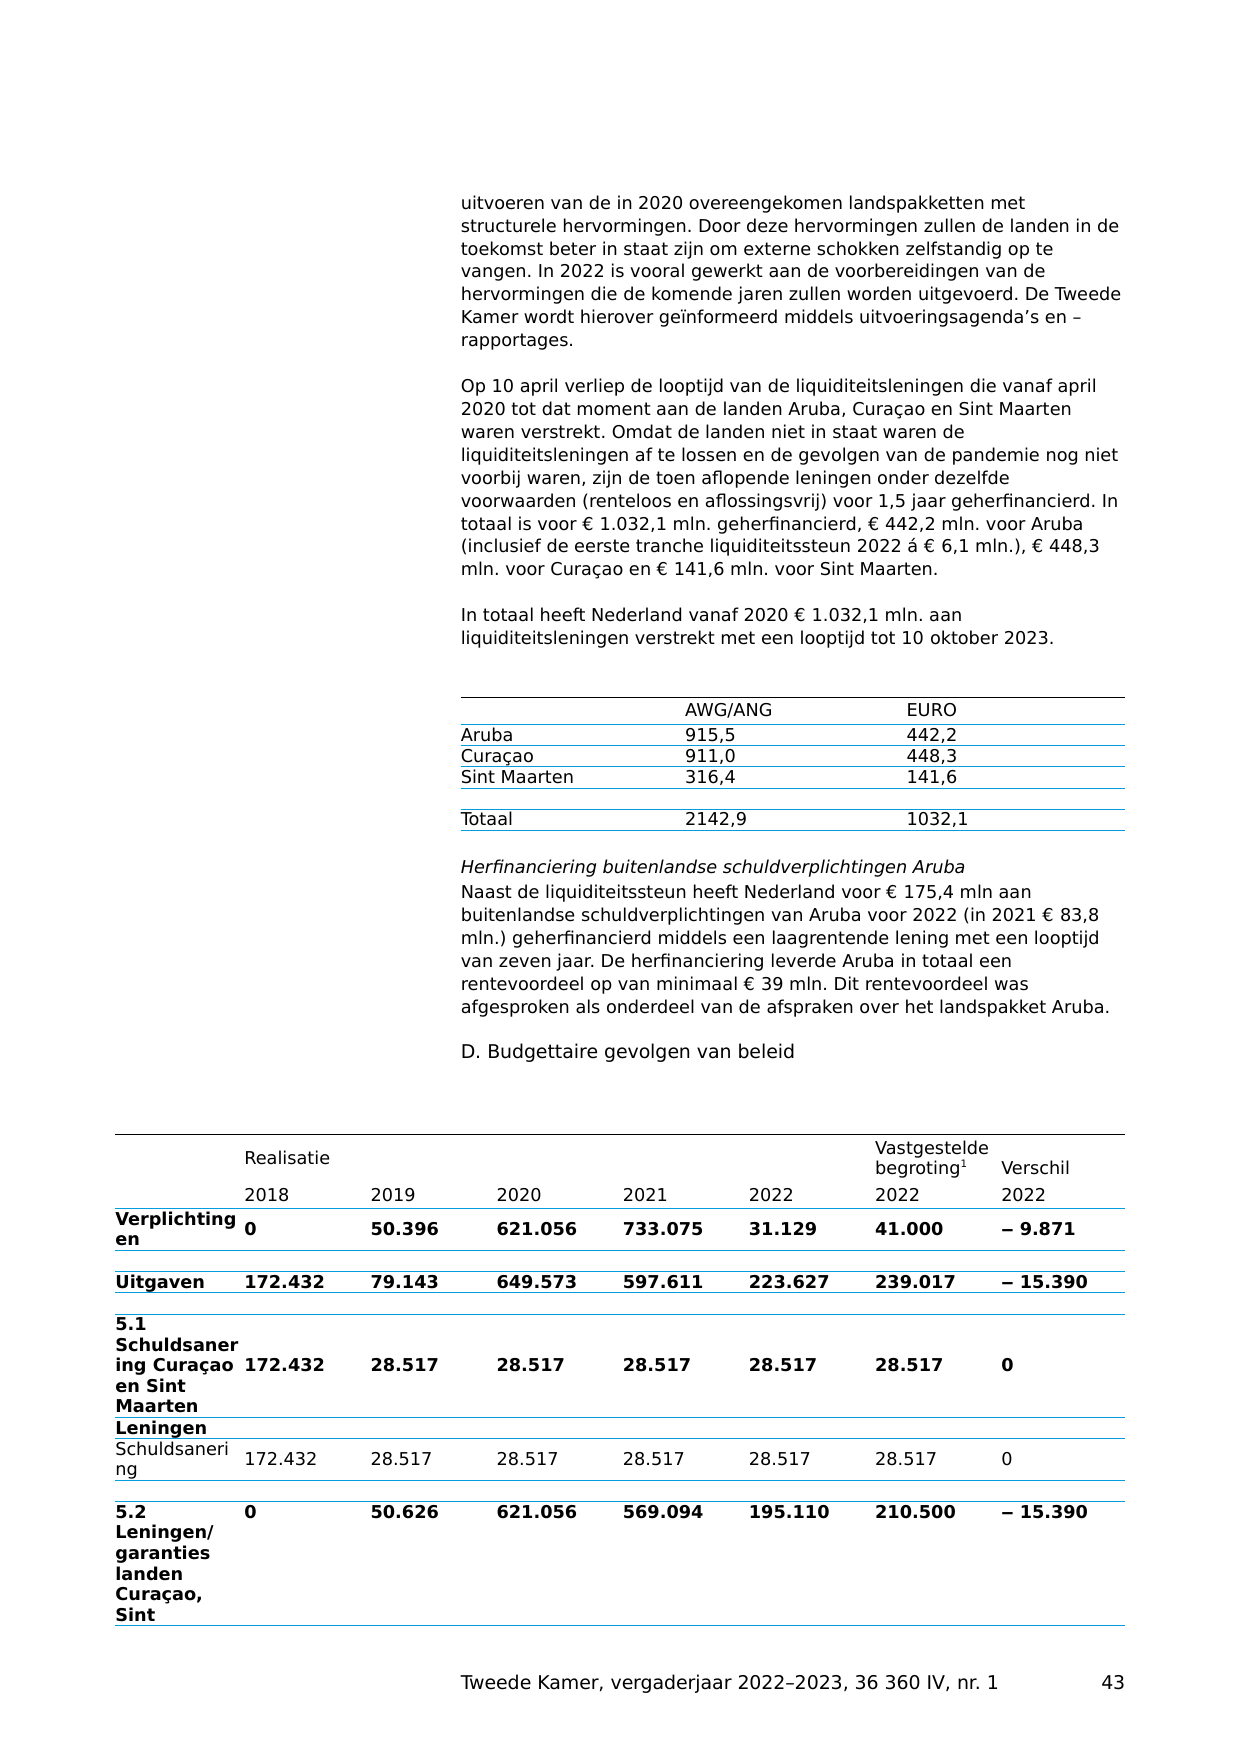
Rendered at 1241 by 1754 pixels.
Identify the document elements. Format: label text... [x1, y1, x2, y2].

text Herfinanciering buitenlandse schuldverplichtingen Aruba [461, 855, 1125, 878]
table_cell [620, 1293, 746, 1313]
table_cell 5.2 Leningen/ garanties landen Curaçao, Sint [115, 1502, 241, 1625]
table_cell 28.517 [368, 1315, 493, 1417]
table_cell ‒ 9.871 [998, 1209, 1125, 1250]
table_cell 50.626 [368, 1502, 493, 1625]
table_cell ‒ 15.390 [998, 1272, 1125, 1292]
table_cell [241, 1418, 367, 1438]
table_cell Verplichtingen [115, 1209, 241, 1250]
table_cell [368, 1251, 493, 1271]
table_cell 0 [241, 1209, 367, 1250]
table_cell 915,5 [682, 725, 903, 745]
table_cell 2018 [241, 1182, 367, 1208]
table_cell [115, 1135, 241, 1182]
table_cell [461, 789, 682, 808]
table_header Tabel 10 Budgettaire gevolgen van beleid artikel 5. Schuldsanering/lopende inschrijving/leningen (bedragen x € 1.000) [115, 1086, 1125, 1134]
table_cell [872, 1251, 998, 1271]
table_cell [494, 1418, 620, 1438]
table_cell 79.143 [368, 1272, 493, 1292]
table_cell [746, 1251, 872, 1271]
table_cell 28.517 [494, 1315, 620, 1417]
table_cell 172.432 [241, 1272, 367, 1292]
table_cell Verschil [998, 1135, 1125, 1182]
table_cell 649.573 [494, 1272, 620, 1292]
table_cell 28.517 [872, 1439, 998, 1480]
table_cell 0 [998, 1315, 1125, 1417]
table_cell 733.075 [620, 1209, 746, 1250]
table_cell 239.017 [872, 1272, 998, 1292]
table_cell [998, 1251, 1125, 1271]
table_cell [115, 1481, 241, 1501]
text Naast de liquiditeitssteun heeft Nederland voor € 175,4 mln aan buitenlandse schuldverplichtingen van Aruba voor 2022 (in 2021 € 83,8 mln.) geherfinancierd middels een laagrentende lening met een looptijd van zeven jaar. De herfinanciering leverde Aruba in totaal een rentevoordeel op van minimaal € 39 mln. Dit rentevoordeel was afgesproken als onderdeel van de afspraken over het landspakket Aruba. [461, 880, 1125, 1018]
table_cell 28.517 [746, 1439, 872, 1480]
table_cell 28.517 [494, 1439, 620, 1480]
table_cell [746, 1293, 872, 1313]
table_cell 442,2 [904, 725, 1125, 745]
table_cell 597.611 [620, 1272, 746, 1292]
table_cell [682, 789, 903, 808]
table_cell Aruba [461, 725, 682, 745]
table_cell [368, 1418, 493, 1438]
table_cell 2019 [368, 1182, 493, 1208]
table_cell [115, 1293, 241, 1313]
table_cell 41.000 [872, 1209, 998, 1250]
table_cell 0 [998, 1439, 1125, 1480]
text In totaal heeft Nederland vanaf 2020 € 1.032,1 mln. aan liquiditeitsleningen verstrekt met een looptijd tot 10 oktober 2023. [461, 603, 1125, 649]
table_cell [620, 1481, 746, 1501]
table_cell Totaal [461, 810, 682, 830]
table_cell [241, 1293, 367, 1313]
table_cell [620, 1418, 746, 1438]
table_cell [872, 1293, 998, 1313]
table_cell 2142,9 [682, 810, 903, 830]
table_cell 28.517 [368, 1439, 493, 1480]
table_cell [746, 1418, 872, 1438]
text Op 10 april verliep de looptijd van de liquiditeitsleningen die vanaf april 2020 tot dat moment aan de landen Aruba, Curaçao en Sint Maarten waren verstrekt. Omdat de landen niet in staat waren de liquiditeitsleningen af te lossen en de gevolgen van de pandemie nog niet voorbij waren, zijn de toen aflopende leningen onder dezelfde voorwaarden (renteloos en aflossingsvrij) voor 1,5 jaar geherfinancierd. In totaal is voor € 1.032,1 mln. geherfinancierd, € 442,2 mln. voor Aruba (inclusief de eerste tranche liquiditeitssteun 2022 á € 6,1 mln.), € 448,3 mln. voor Curaçao en € 141,6 mln. voor Sint Maarten. [461, 374, 1125, 580]
table_cell 316,4 [682, 767, 903, 787]
table_cell 2021 [620, 1182, 746, 1208]
table_cell [494, 1251, 620, 1271]
table_cell [461, 698, 682, 724]
table_cell 621.056 [494, 1209, 620, 1250]
table_cell [115, 1182, 241, 1208]
table_cell 2022 [872, 1182, 998, 1208]
table_cell [368, 1293, 493, 1313]
table_cell [904, 789, 1125, 808]
table_cell 31.129 [746, 1209, 872, 1250]
table_cell 448,3 [904, 746, 1125, 766]
table_cell 2020 [494, 1182, 620, 1208]
table_cell EURO [904, 698, 1125, 724]
table_cell 28.517 [872, 1315, 998, 1417]
table_cell 5.1 Schuldsanering Curaçao en Sint Maarten [115, 1315, 241, 1417]
table_cell [494, 1293, 620, 1313]
table_cell AWG/ANG [682, 698, 903, 724]
table_cell 195.110 [746, 1502, 872, 1625]
table_cell 2022 [746, 1182, 872, 1208]
table_cell Schuldsanering [115, 1439, 241, 1480]
table_cell 172.432 [241, 1439, 367, 1480]
table_cell [746, 1481, 872, 1501]
table_cell 911,0 [682, 746, 903, 766]
table_cell 28.517 [620, 1315, 746, 1417]
table_cell ‒ 15.390 [998, 1502, 1125, 1625]
table_cell Leningen [115, 1418, 241, 1438]
table_cell [494, 1481, 620, 1501]
table_cell 50.396 [368, 1209, 493, 1250]
table_cell Sint Maarten [461, 767, 682, 787]
table_cell [998, 1418, 1125, 1438]
table_cell [998, 1481, 1125, 1501]
table_cell [998, 1293, 1125, 1313]
table_cell 621.056 [494, 1502, 620, 1625]
table_cell 1032,1 [904, 810, 1125, 830]
table_cell 223.627 [746, 1272, 872, 1292]
text uitvoeren van de in 2020 overeengekomen landspakketten met structurele hervormingen. Door deze hervormingen zullen de landen in de toekomst beter in staat zijn om externe schokken zelfstandig op te vangen. In 2022 is vooral gewerkt aan de voorbereidingen van de hervormingen die de komende jaren zullen worden uitgevoerd. De Tweede Kamer wordt hierover geïnformeerd middels uitvoeringsagenda’s en – rapportages. [461, 191, 1125, 351]
table_cell [368, 1481, 493, 1501]
table_cell [241, 1481, 367, 1501]
table_cell [872, 1481, 998, 1501]
table_cell Curaçao [461, 746, 682, 766]
table_cell 172.432 [241, 1315, 367, 1417]
table_cell 28.517 [746, 1315, 872, 1417]
table_cell [115, 1251, 241, 1271]
table_cell [872, 1418, 998, 1438]
title D. Budgettaire gevolgen van beleid [461, 1041, 1125, 1063]
table_cell 28.517 [620, 1439, 746, 1480]
table_cell 569.094 [620, 1502, 746, 1625]
table_cell 0 [241, 1502, 367, 1625]
table_cell Uitgaven [115, 1272, 241, 1292]
table_cell Realisatie [241, 1135, 872, 1182]
table_cell 210.500 [872, 1502, 998, 1625]
table_cell [241, 1251, 367, 1271]
table_cell 141,6 [904, 767, 1125, 787]
table_cell [620, 1251, 746, 1271]
table_header Tabel 9 Overzicht corona leningen ACS (Bedragen in mln.) [461, 672, 1125, 697]
table_cell Vastgestelde begroting1 [872, 1135, 998, 1182]
table_cell 2022 [998, 1182, 1125, 1208]
